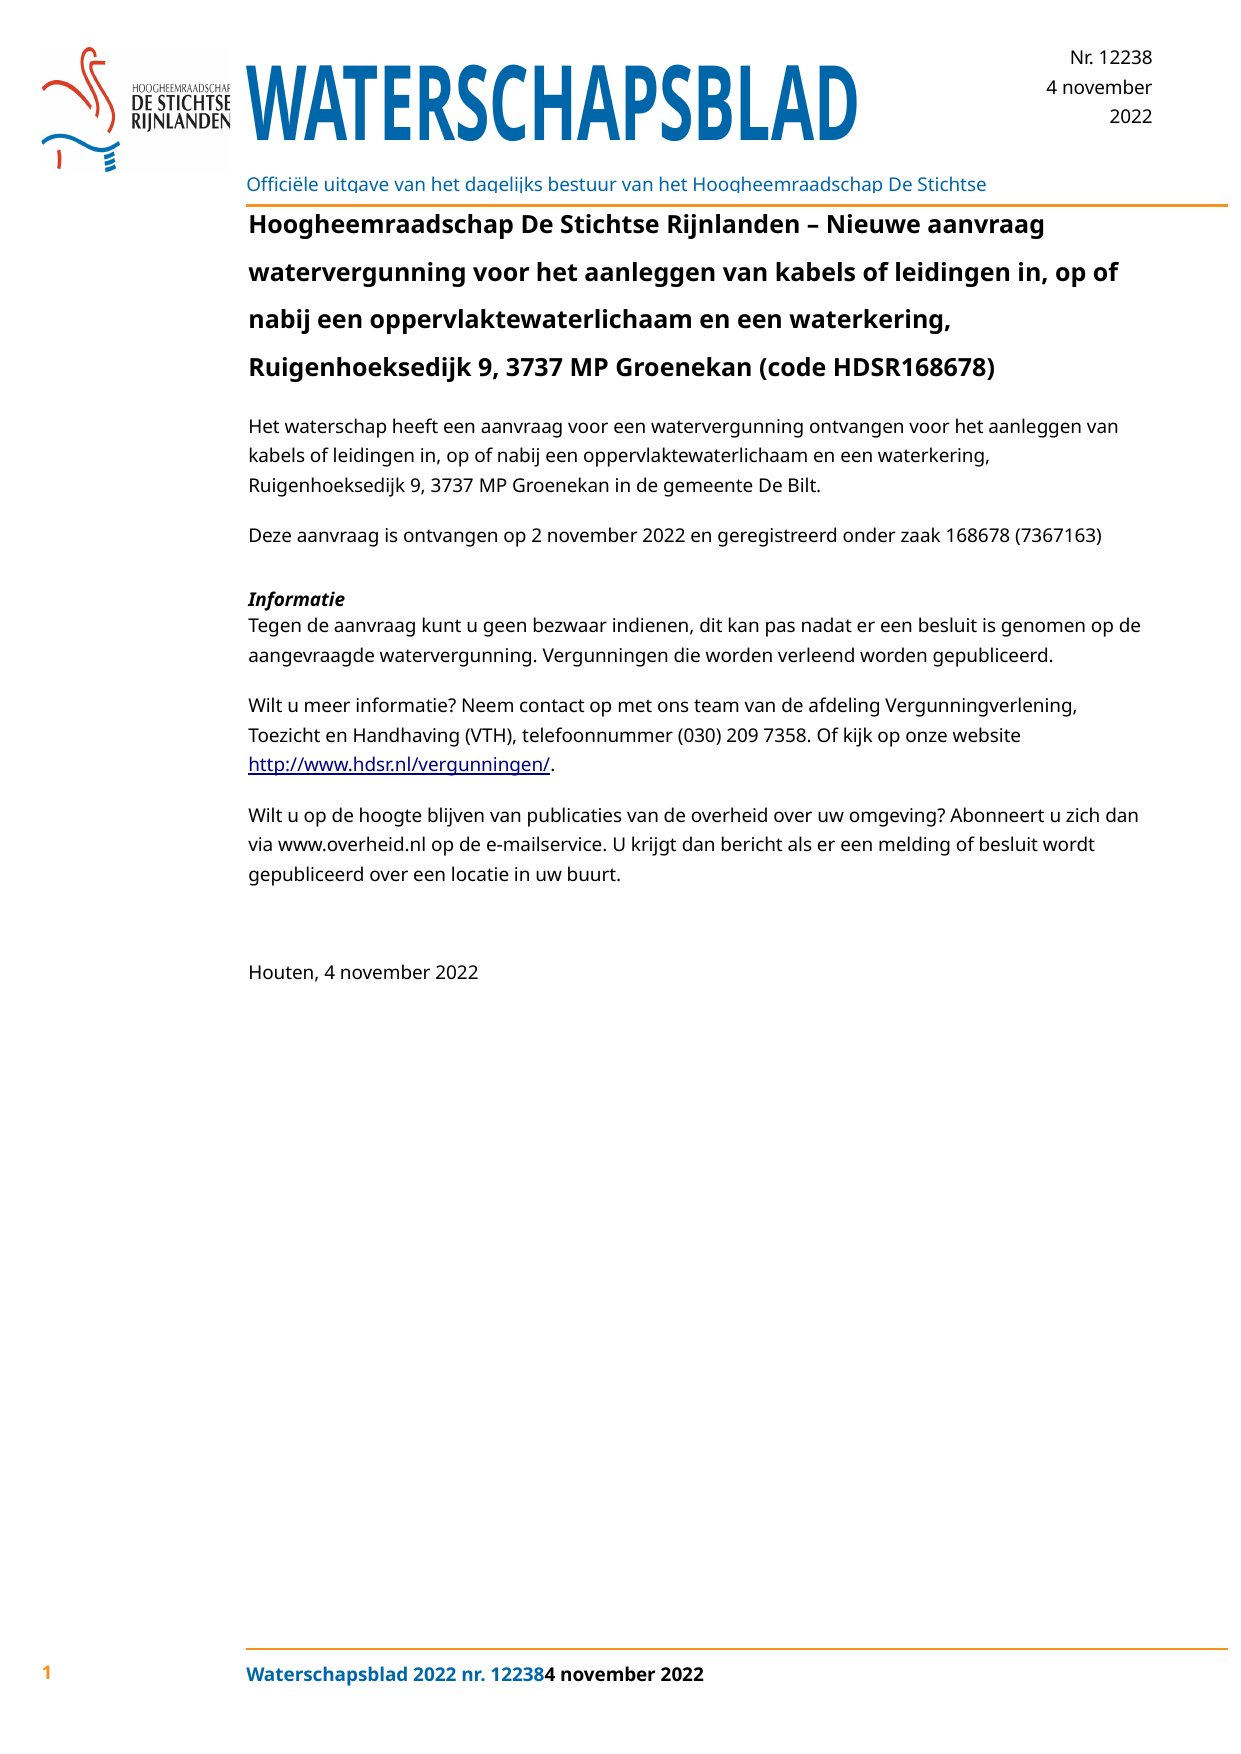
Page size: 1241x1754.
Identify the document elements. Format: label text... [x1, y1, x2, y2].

picture [41, 47, 231, 172]
text Het waterschap heeft een aanvraag voor een watervergunning ontvangen voor het aanleggen van kabels of leidingen in, op of nabij een oppervlaktewaterlichaam en een waterkering, Ruigenhoeksedijk 9, 3737 MP Groenekan in de gemeente De Bilt. [248, 413, 1152, 498]
text Hoogheemraadschap De Stichtse Rijnlanden – Nieuwe aanvraag watervergunning voor het aanleggen van kabels of leidingen in, op of nabij een oppervlaktewaterlichaam en een waterkering, Ruigenhoeksedijk 9, 3737 MP Groenekan (code HDSR168678) [248, 207, 1152, 384]
text Deze aanvraag is ontvangen op 2 november 2022 en geregistreerd onder zaak 168678 (7367163) [248, 523, 1152, 548]
text Tegen de aanvraag kunt u geen bezwaar indienen, dit kan pas nadat er een besluit is genomen op de aangevraagde watervergunning. Vergunningen die worden verleend worden gepubliceerd. [248, 612, 1152, 668]
text Houten, 4 november 2022 [248, 959, 1152, 985]
text Wilt u op de hoogte blijven van publicaties van de overheid over uw omgeving? Abonneert u zich dan via www.overheid.nl op de e-mailservice. U krijgt dan bericht als er een melding of besluit wordt gepubliceerd over een locatie in uw buurt. [248, 802, 1152, 887]
text Wilt u meer informatie? Neem contact op met ons team van de afdeling Vergunningverlening, Toezicht en Handhaving (VTH), telefoonnummer (030) 209 7358. Of kijk op onze website http://www.hdsr.nl/vergunningen/. [248, 692, 1152, 777]
text Informatie [248, 587, 1152, 612]
